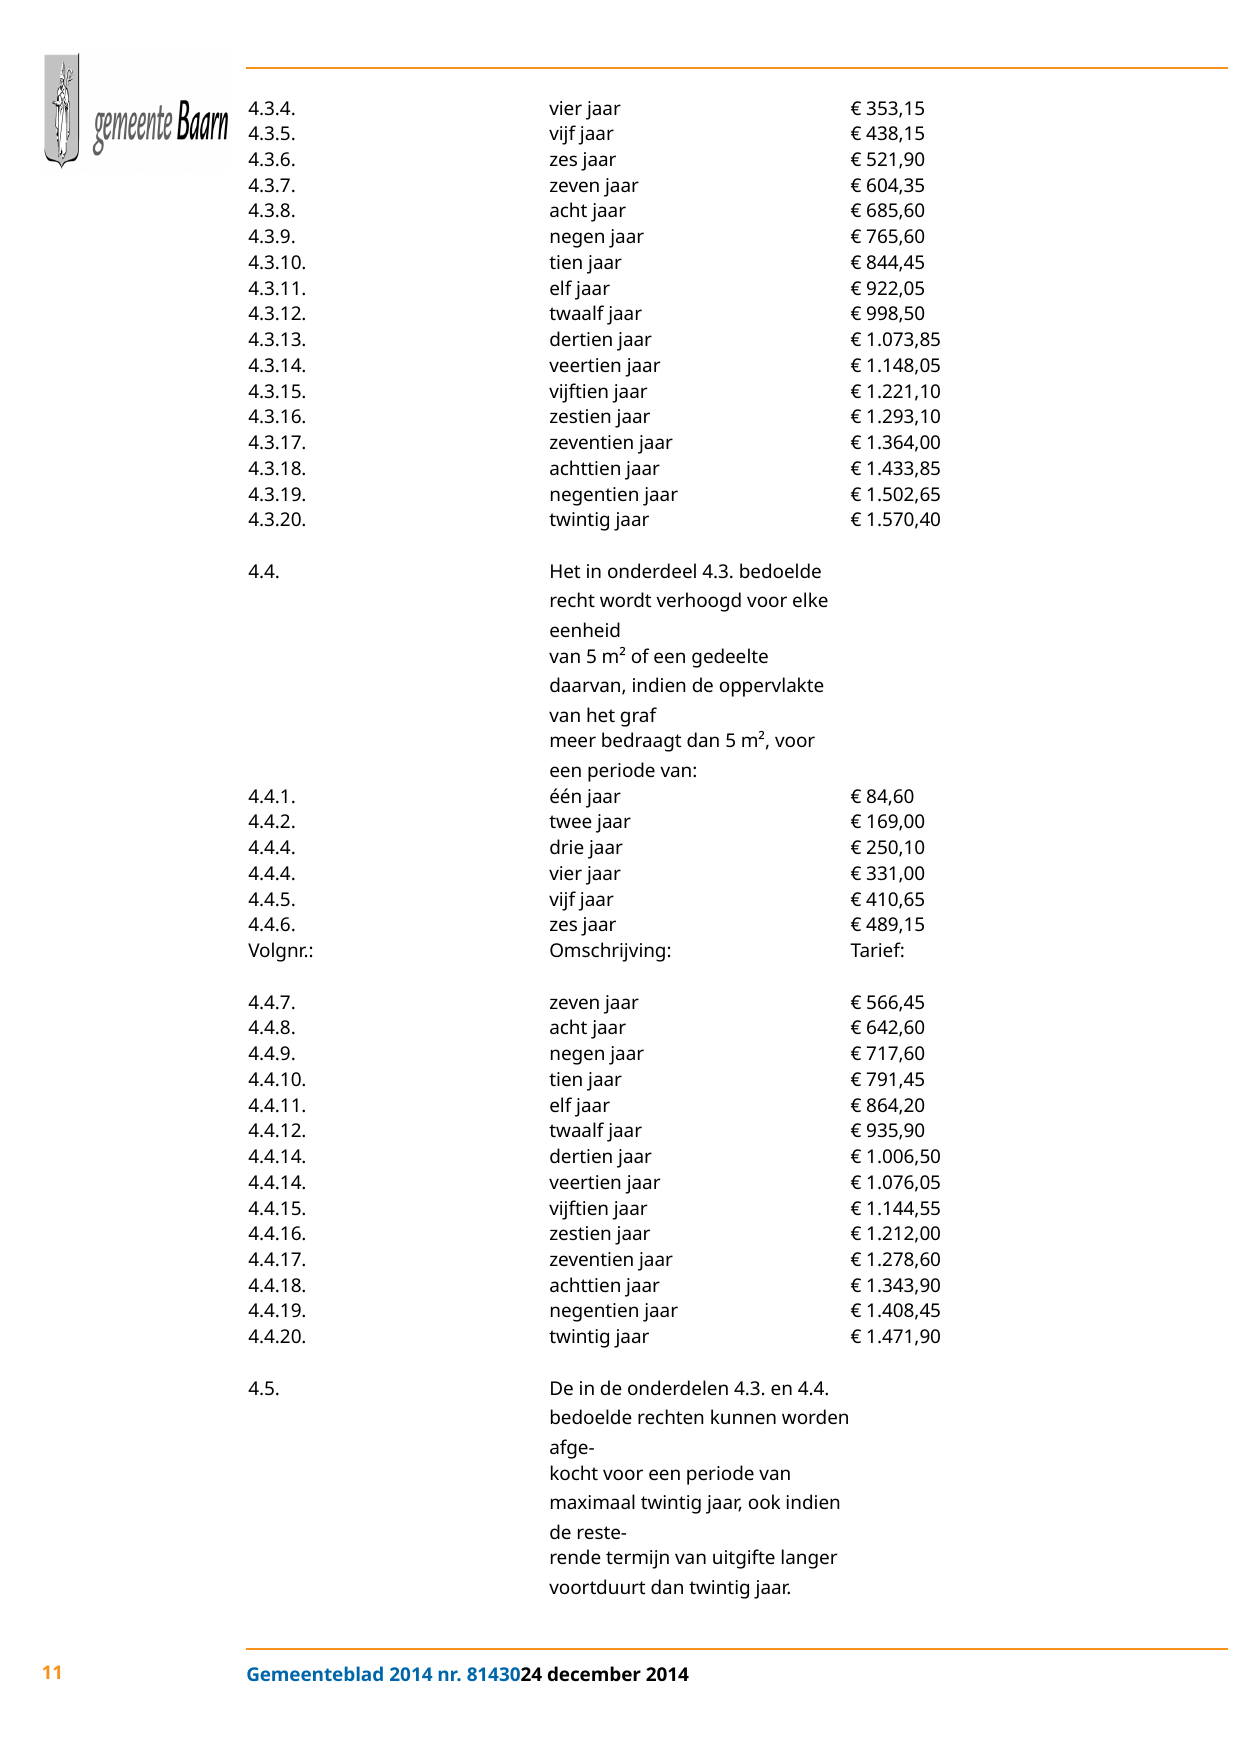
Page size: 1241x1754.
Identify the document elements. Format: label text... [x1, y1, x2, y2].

table_cell kocht voor een periode van maximaal twintig jaar, ook indien de reste- [549, 1460, 850, 1544]
table_cell € 331,00 [850, 860, 1152, 886]
table_cell 4.4.19. [248, 1298, 549, 1323]
table_cell zeventien jaar [549, 429, 850, 455]
table_cell dertien jaar [549, 326, 850, 352]
table_cell [850, 1545, 1152, 1600]
table_cell € 922,05 [850, 275, 1152, 301]
table_cell 4.4.9. [248, 1040, 549, 1066]
table_cell € 717,60 [850, 1040, 1152, 1066]
table_cell 4.4.1. [248, 783, 549, 809]
table_cell drie jaar [549, 835, 850, 860]
table_cell € 642,60 [850, 1015, 1152, 1040]
table_cell [850, 1349, 1152, 1375]
table_cell twaalf jaar [549, 301, 850, 326]
table_cell € 1.144,55 [850, 1195, 1152, 1220]
table_cell 4.4. [248, 558, 549, 643]
table_cell 4.4.11. [248, 1092, 549, 1117]
table_cell € 489,15 [850, 912, 1152, 937]
table_cell zeven jaar [549, 989, 850, 1014]
table_cell acht jaar [549, 1015, 850, 1040]
table_cell € 998,50 [850, 301, 1152, 326]
table_cell 4.3.10. [248, 249, 549, 275]
table_cell € 1.148,05 [850, 352, 1152, 378]
table_cell Het in onderdeel 4.3. bedoelde recht wordt verhoogd voor elke eenheid [549, 558, 850, 643]
table_cell elf jaar [549, 275, 850, 301]
table_cell negentien jaar [549, 481, 850, 506]
table_cell [549, 1349, 850, 1375]
table_cell tien jaar [549, 249, 850, 275]
table_cell € 1.212,00 [850, 1220, 1152, 1246]
table_cell € 1.433,85 [850, 455, 1152, 481]
table_cell 4.3.19. [248, 481, 549, 506]
table_cell 4.3.18. [248, 455, 549, 481]
table_cell 4.3.13. [248, 326, 549, 352]
table_cell 4.3.15. [248, 378, 549, 403]
table_cell negen jaar [549, 224, 850, 249]
table_cell acht jaar [549, 198, 850, 223]
table_cell 4.4.5. [248, 886, 549, 912]
table_cell [248, 1349, 549, 1375]
table_cell [850, 963, 1152, 989]
table_cell € 521,90 [850, 146, 1152, 172]
table_cell 4.4.12. [248, 1118, 549, 1143]
table_cell 4.4.10. [248, 1066, 549, 1092]
table_cell [850, 532, 1152, 558]
table_cell € 1.502,65 [850, 481, 1152, 506]
table_cell [850, 558, 1152, 643]
table_cell zeven jaar [549, 172, 850, 198]
table_cell 4.4.4. [248, 860, 549, 886]
table_cell [248, 963, 549, 989]
table_cell [248, 728, 549, 783]
table_cell achttien jaar [549, 1272, 850, 1298]
table_cell 4.4.16. [248, 1220, 549, 1246]
table_cell van 5 m² of een gedeelte daarvan, indien de oppervlakte van het graf [549, 643, 850, 728]
table_cell [549, 532, 850, 558]
table_cell [850, 728, 1152, 783]
table_cell € 250,10 [850, 835, 1152, 860]
table_cell € 1.471,90 [850, 1323, 1152, 1349]
table_cell 4.3.11. [248, 275, 549, 301]
table_cell negen jaar [549, 1040, 850, 1066]
table_cell zestien jaar [549, 404, 850, 429]
table_cell Volgnr.: [248, 938, 549, 963]
table_cell [248, 1545, 549, 1600]
table_cell dertien jaar [549, 1143, 850, 1169]
table_cell [850, 643, 1152, 728]
table_cell 4.4.8. [248, 1015, 549, 1040]
table_cell 4.3.12. [248, 301, 549, 326]
table_cell 4.3.17. [248, 429, 549, 455]
table_cell 4.3.5. [248, 121, 549, 146]
table_cell 4.3.9. [248, 224, 549, 249]
table_cell [248, 532, 549, 558]
table_cell 4.3.6. [248, 146, 549, 172]
table_cell meer bedraagt dan 5 m², voor een periode van: [549, 728, 850, 783]
table_cell 4.3.20. [248, 506, 549, 532]
table_cell vijf jaar [549, 121, 850, 146]
table_cell € 1.221,10 [850, 378, 1152, 403]
table_cell negentien jaar [549, 1298, 850, 1323]
table_cell zeventien jaar [549, 1246, 850, 1272]
table_cell € 604,35 [850, 172, 1152, 198]
table_cell 4.5. [248, 1375, 549, 1460]
table_cell 4.3.7. [248, 172, 549, 198]
table_cell € 1.364,00 [850, 429, 1152, 455]
table_cell € 1.343,90 [850, 1272, 1152, 1298]
table_cell veertien jaar [549, 352, 850, 378]
table_cell vijf jaar [549, 886, 850, 912]
table_cell € 791,45 [850, 1066, 1152, 1092]
table_cell elf jaar [549, 1092, 850, 1117]
table_cell De in de onderdelen 4.3. en 4.4. bedoelde rechten kunnen worden afge- [549, 1375, 850, 1460]
table_cell € 1.073,85 [850, 326, 1152, 352]
table_cell € 765,60 [850, 224, 1152, 249]
table_cell € 864,20 [850, 1092, 1152, 1117]
table_cell 4.3.8. [248, 198, 549, 223]
table_cell [850, 1375, 1152, 1460]
table_cell € 438,15 [850, 121, 1152, 146]
table_cell achttien jaar [549, 455, 850, 481]
table_cell € 84,60 [850, 783, 1152, 809]
table_cell Tarief: [850, 938, 1152, 963]
table_cell € 1.278,60 [850, 1246, 1152, 1272]
table_cell twintig jaar [549, 1323, 850, 1349]
table_cell € 935,90 [850, 1118, 1152, 1143]
table_cell € 353,15 [850, 95, 1152, 121]
table_cell [850, 1460, 1152, 1544]
table_cell € 844,45 [850, 249, 1152, 275]
table_cell 4.4.7. [248, 989, 549, 1014]
table_cell € 1.006,50 [850, 1143, 1152, 1169]
table_cell 4.4.4. [248, 835, 549, 860]
table_cell vijftien jaar [549, 378, 850, 403]
table_cell € 566,45 [850, 989, 1152, 1014]
table_cell € 1.293,10 [850, 404, 1152, 429]
table_cell 4.4.14. [248, 1143, 549, 1169]
table_cell vier jaar [549, 95, 850, 121]
table_cell [549, 963, 850, 989]
table_cell 4.4.18. [248, 1272, 549, 1298]
table_cell twaalf jaar [549, 1118, 850, 1143]
table_cell 4.3.4. [248, 95, 549, 121]
table_cell vijftien jaar [549, 1195, 850, 1220]
table_cell 4.4.6. [248, 912, 549, 937]
table_cell € 1.570,40 [850, 506, 1152, 532]
picture [41, 47, 231, 172]
table_cell 4.3.16. [248, 404, 549, 429]
table_cell [248, 643, 549, 728]
table_cell twee jaar [549, 809, 850, 834]
table_cell 4.3.14. [248, 352, 549, 378]
table_cell rende termijn van uitgifte langer voortduurt dan twintig jaar. [549, 1545, 850, 1600]
table_cell € 685,60 [850, 198, 1152, 223]
table_cell 4.4.14. [248, 1169, 549, 1195]
table_cell vier jaar [549, 860, 850, 886]
table_cell [248, 1460, 549, 1544]
table_cell twintig jaar [549, 506, 850, 532]
table_cell € 1.076,05 [850, 1169, 1152, 1195]
table_cell zes jaar [549, 912, 850, 937]
table_cell 4.4.17. [248, 1246, 549, 1272]
table_cell veertien jaar [549, 1169, 850, 1195]
table_cell Omschrijving: [549, 938, 850, 963]
table_cell 4.4.20. [248, 1323, 549, 1349]
table_cell één jaar [549, 783, 850, 809]
table_cell 4.4.15. [248, 1195, 549, 1220]
table_cell 4.4.2. [248, 809, 549, 834]
table_cell zes jaar [549, 146, 850, 172]
table_cell zestien jaar [549, 1220, 850, 1246]
table_cell € 410,65 [850, 886, 1152, 912]
table_cell € 169,00 [850, 809, 1152, 834]
table_cell € 1.408,45 [850, 1298, 1152, 1323]
table_cell tien jaar [549, 1066, 850, 1092]
